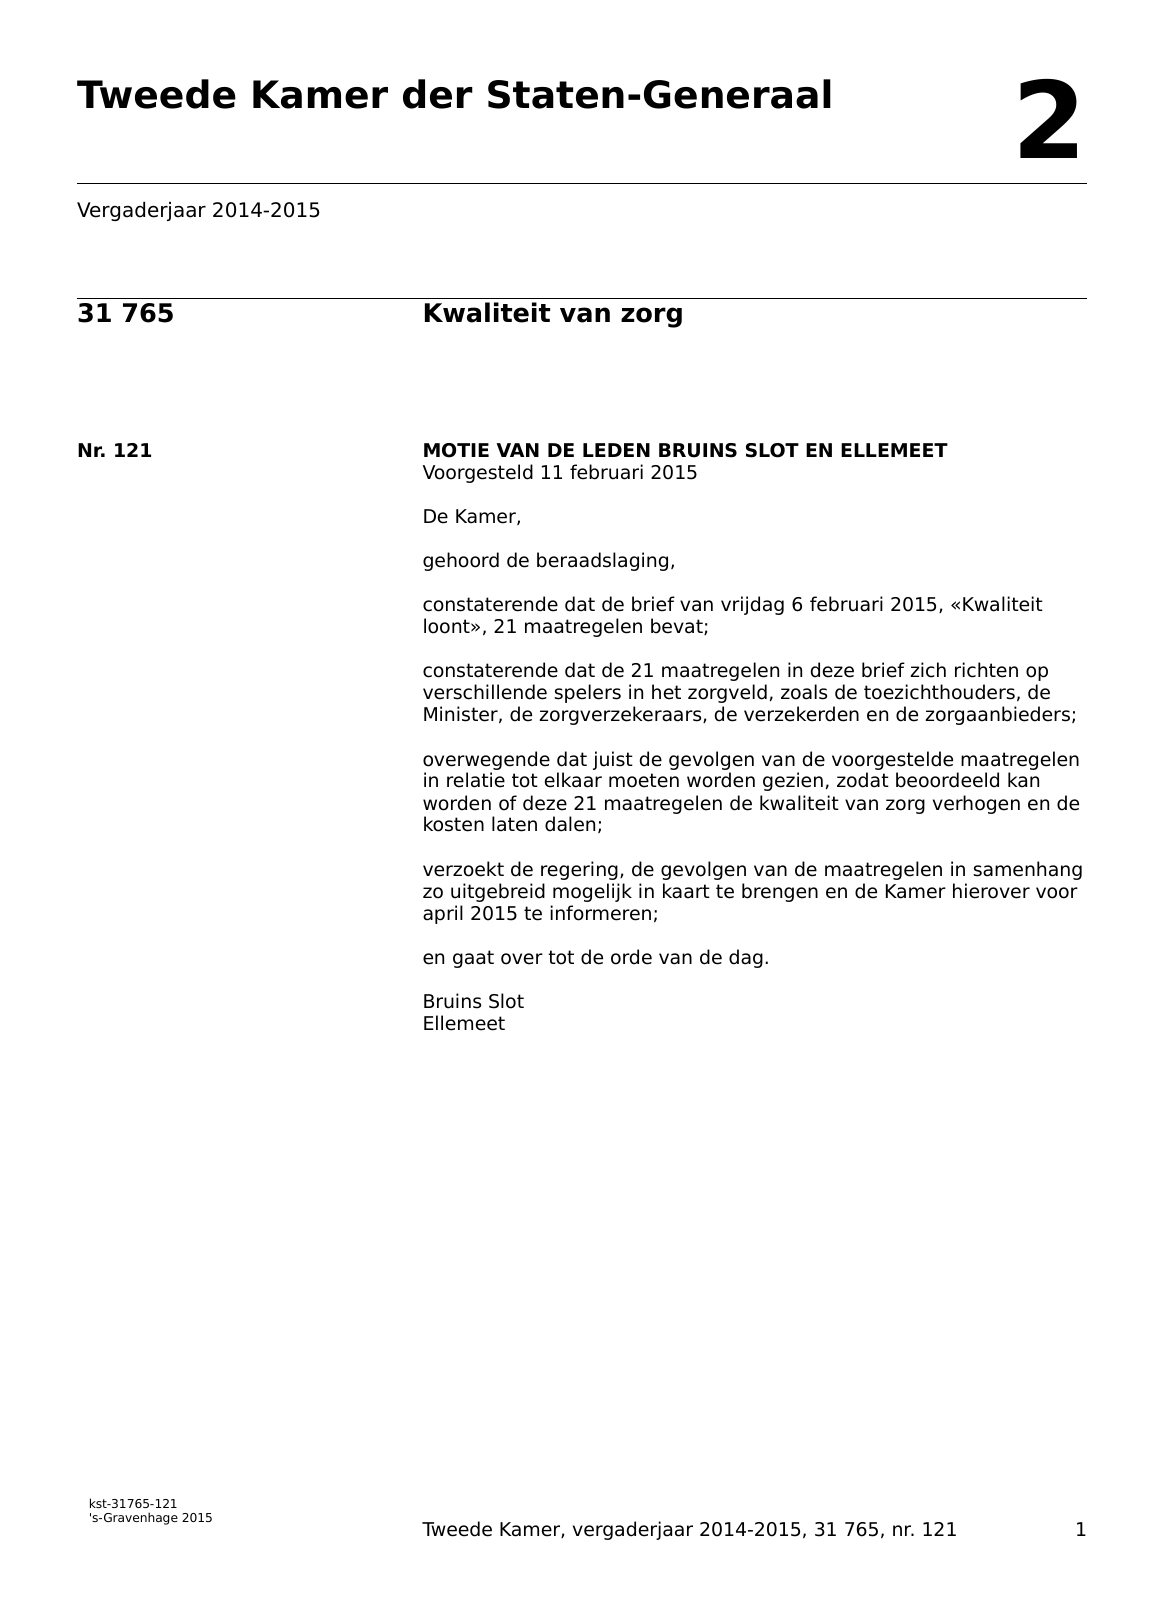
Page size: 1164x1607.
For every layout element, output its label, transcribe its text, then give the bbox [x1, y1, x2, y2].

text De Kamer, [422, 506, 1087, 528]
text en gaat over tot de orde van de dag. [422, 947, 1087, 969]
text constaterende dat de brief van vrijdag 6 februari 2015, «Kwaliteit loont», 21 maatregelen bevat; [422, 594, 1087, 638]
subtitle 31 765 Kwaliteit van zorg [77, 299, 1087, 329]
table_header 2 [886, 59, 1087, 183]
text Bruins Slot [422, 991, 1087, 1013]
text gehoord de beraadslaging, [422, 550, 1087, 572]
text 's-Gravenhage 2015 [88, 1511, 323, 1525]
text verzoekt de regering, de gevolgen van de maatregelen in samenhang zo uitgebreid mogelijk in kaart te brengen en de Kamer hierover voor april 2015 te informeren; [422, 858, 1087, 924]
table_header Tweede Kamer der Staten-Generaal [77, 59, 886, 183]
text Voorgesteld 11 februari 2015 [422, 462, 1087, 484]
text kst-31765-121 [88, 1497, 323, 1511]
text overwegende dat juist de gevolgen van de voorgestelde maatregelen in relatie tot elkaar moeten worden gezien, zodat beoordeeld kan worden of deze 21 maatregelen de kwaliteit van zorg verhogen en de kosten laten dalen; [422, 748, 1087, 836]
text constaterende dat de 21 maatregelen in deze brief zich richten op verschillende spelers in het zorgveld, zoals de toezichthouders, de Minister, de zorgverzekeraars, de verzekerden en de zorgaanbieders; [422, 660, 1087, 726]
text Ellemeet [422, 1013, 1087, 1035]
table_cell Vergaderjaar 2014-2015 [77, 184, 1087, 298]
subtitle Nr. 121 MOTIE VAN DE LEDEN BRUINS SLOT EN ELLEMEET [77, 440, 1087, 462]
